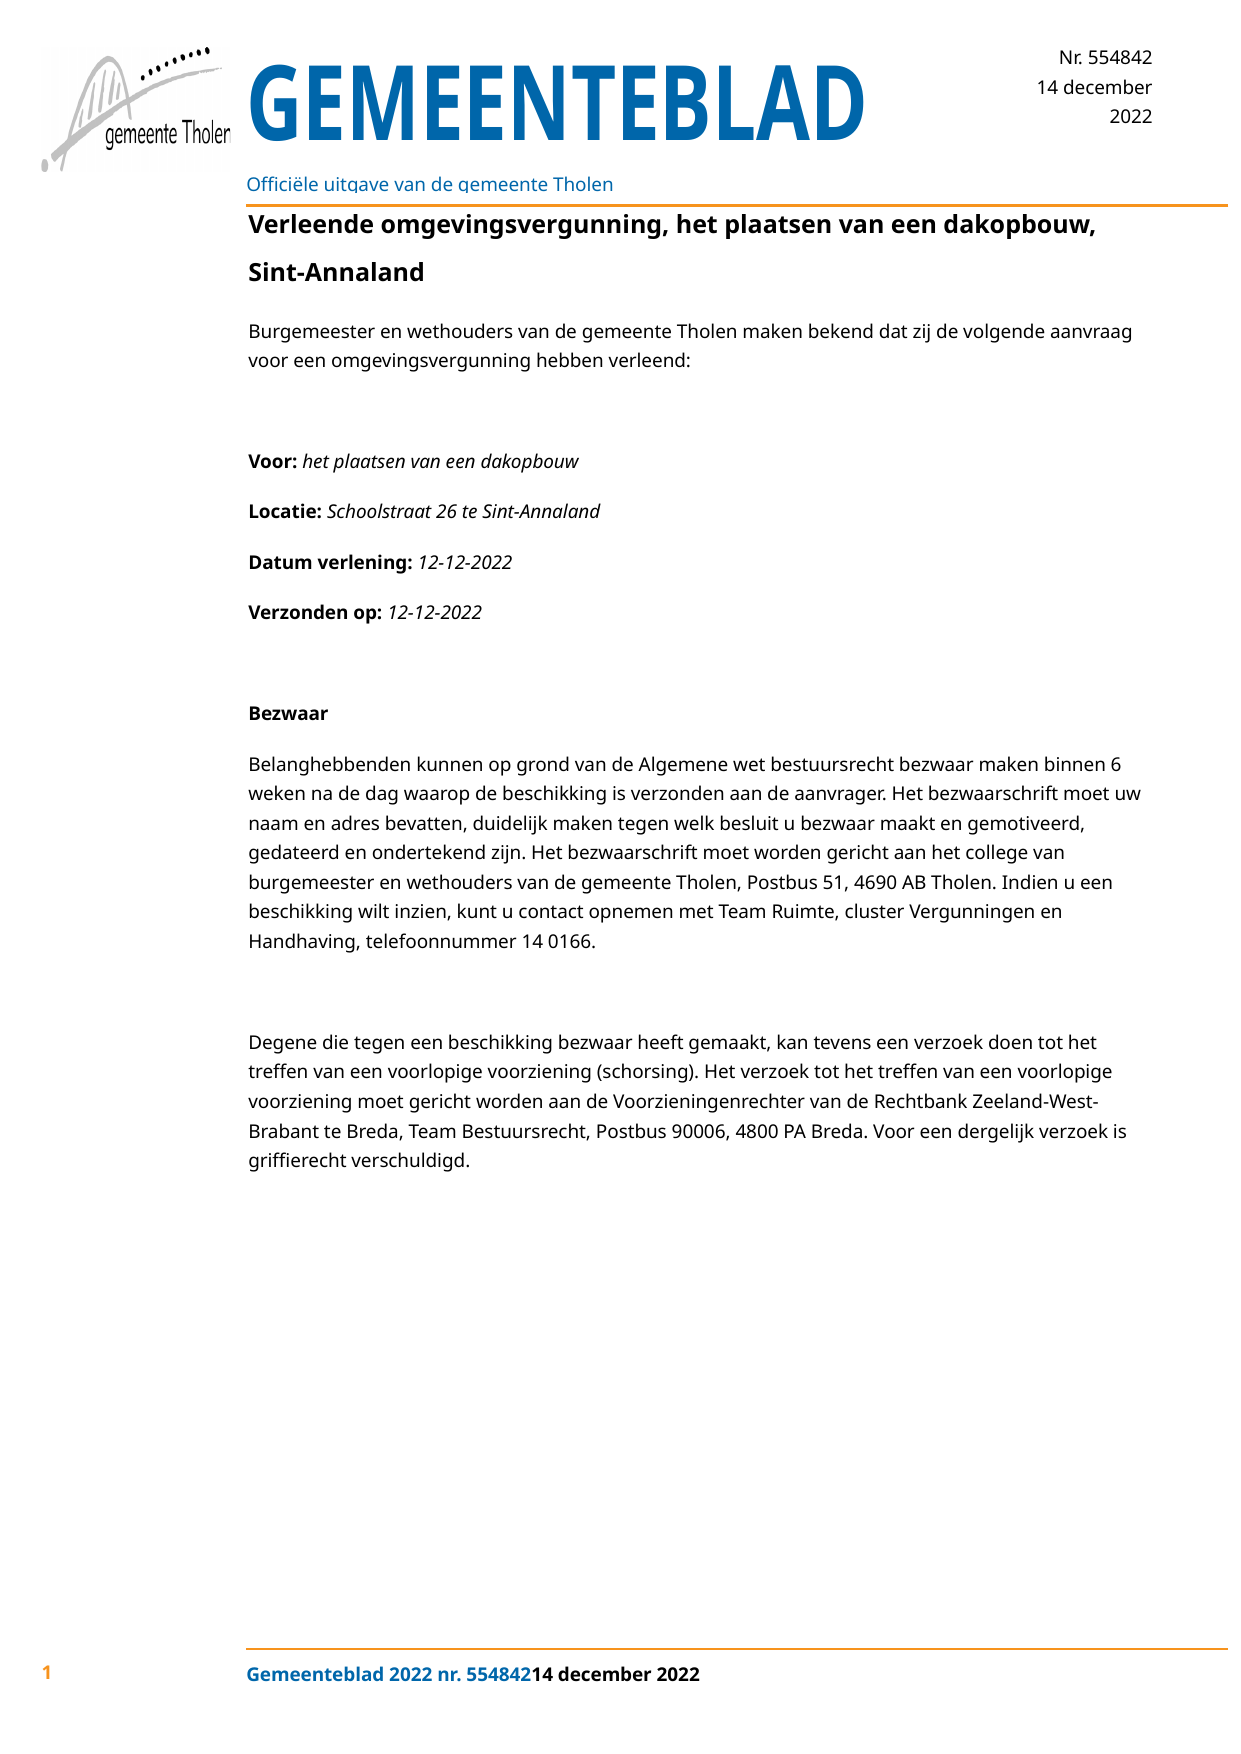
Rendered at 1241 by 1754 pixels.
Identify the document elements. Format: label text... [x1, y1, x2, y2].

text Datum verlening: 12-12-2022 [248, 549, 1152, 575]
text Voor: het plaatsen van een dakopbouw [248, 448, 1152, 474]
text Locatie: Schoolstraat 26 te Sint-Annaland [248, 499, 1152, 524]
text Degene die tegen een beschikking bezwaar heeft gemaakt, kan tevens een verzoek doen tot het treffen van een voorlopige voorziening (schorsing). Het verzoek tot het treffen van een voorlopige voorziening moet gericht worden aan de Voorzieningenrechter van de Rechtbank Zeeland-West-Brabant te Breda, Team Bestuursrecht, Postbus 90006, 4800 PA Breda. Voor een dergelijk verzoek is griffierecht verschuldigd. [248, 1029, 1152, 1173]
text Verleende omgevingsvergunning, het plaatsen van een dakopbouw, Sint-Annaland [248, 207, 1152, 288]
text Verzonden op: 12-12-2022 [248, 599, 1152, 625]
text Belanghebbenden kunnen op grond van de Algemene wet bestuursrecht bezwaar maken binnen 6 weken na de dag waarop de beschikking is verzonden aan de aanvrager. Het bezwaarschrift moet uw naam en adres bevatten, duidelijk maken tegen welk besluit u bezwaar maakt en gemotiveerd, gedateerd en ondertekend zijn. Het bezwaarschrift moet worden gericht aan het college van burgemeester en wethouders van de gemeente Tholen, Postbus 51, 4690 AB Tholen. Indien u een beschikking wilt inzien, kunt u contact opnemen met Team Ruimte, cluster Vergunningen en Handhaving, telefoonnummer 14 0166. [248, 751, 1152, 954]
picture [41, 47, 231, 172]
text Bezwaar [248, 700, 1152, 726]
text Burgemeester en wethouders van de gemeente Tholen maken bekend dat zij de volgende aanvraag voor een omgevingsvergunning hebben verleend: [248, 318, 1152, 373]
